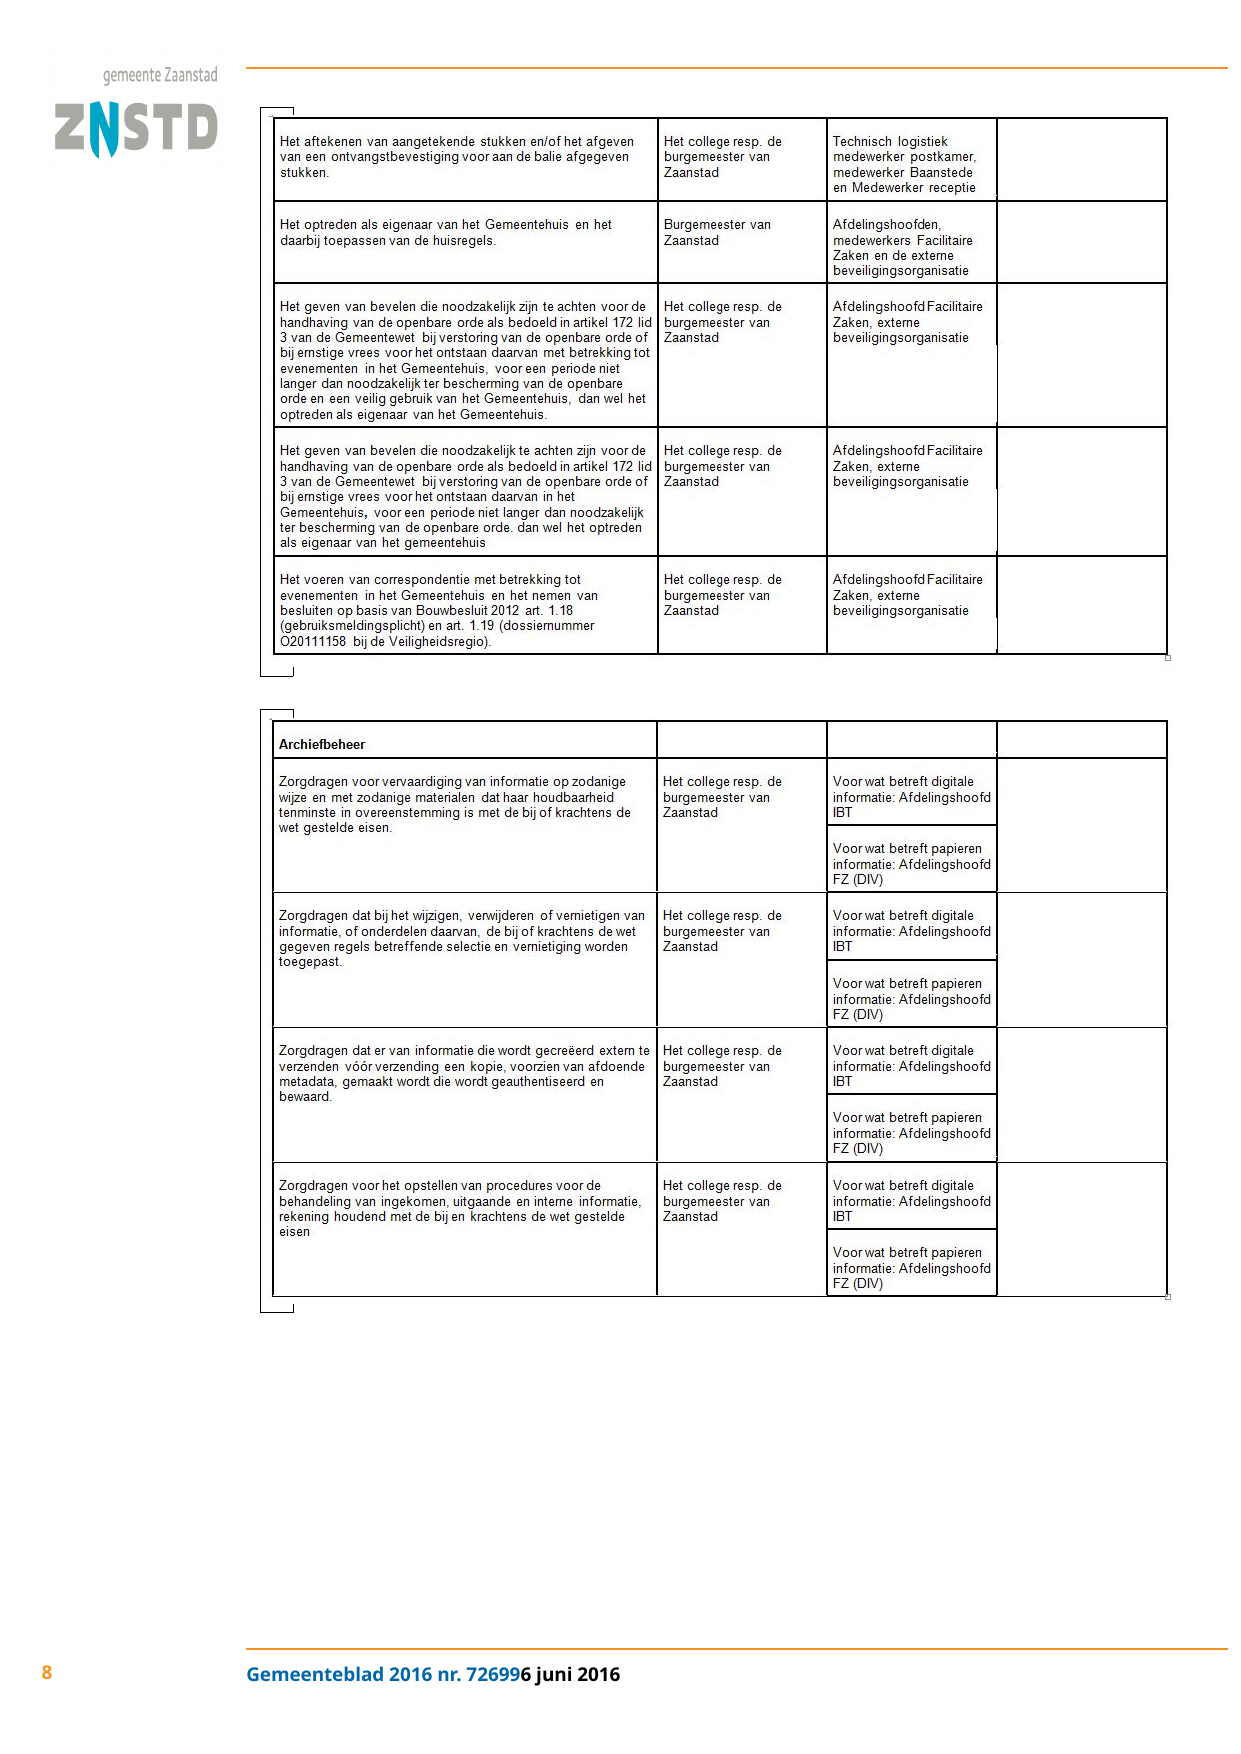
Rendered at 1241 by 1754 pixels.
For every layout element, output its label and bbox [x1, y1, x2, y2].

picture [268, 718, 1173, 1304]
picture [268, 115, 1173, 667]
picture [41, 47, 231, 172]
